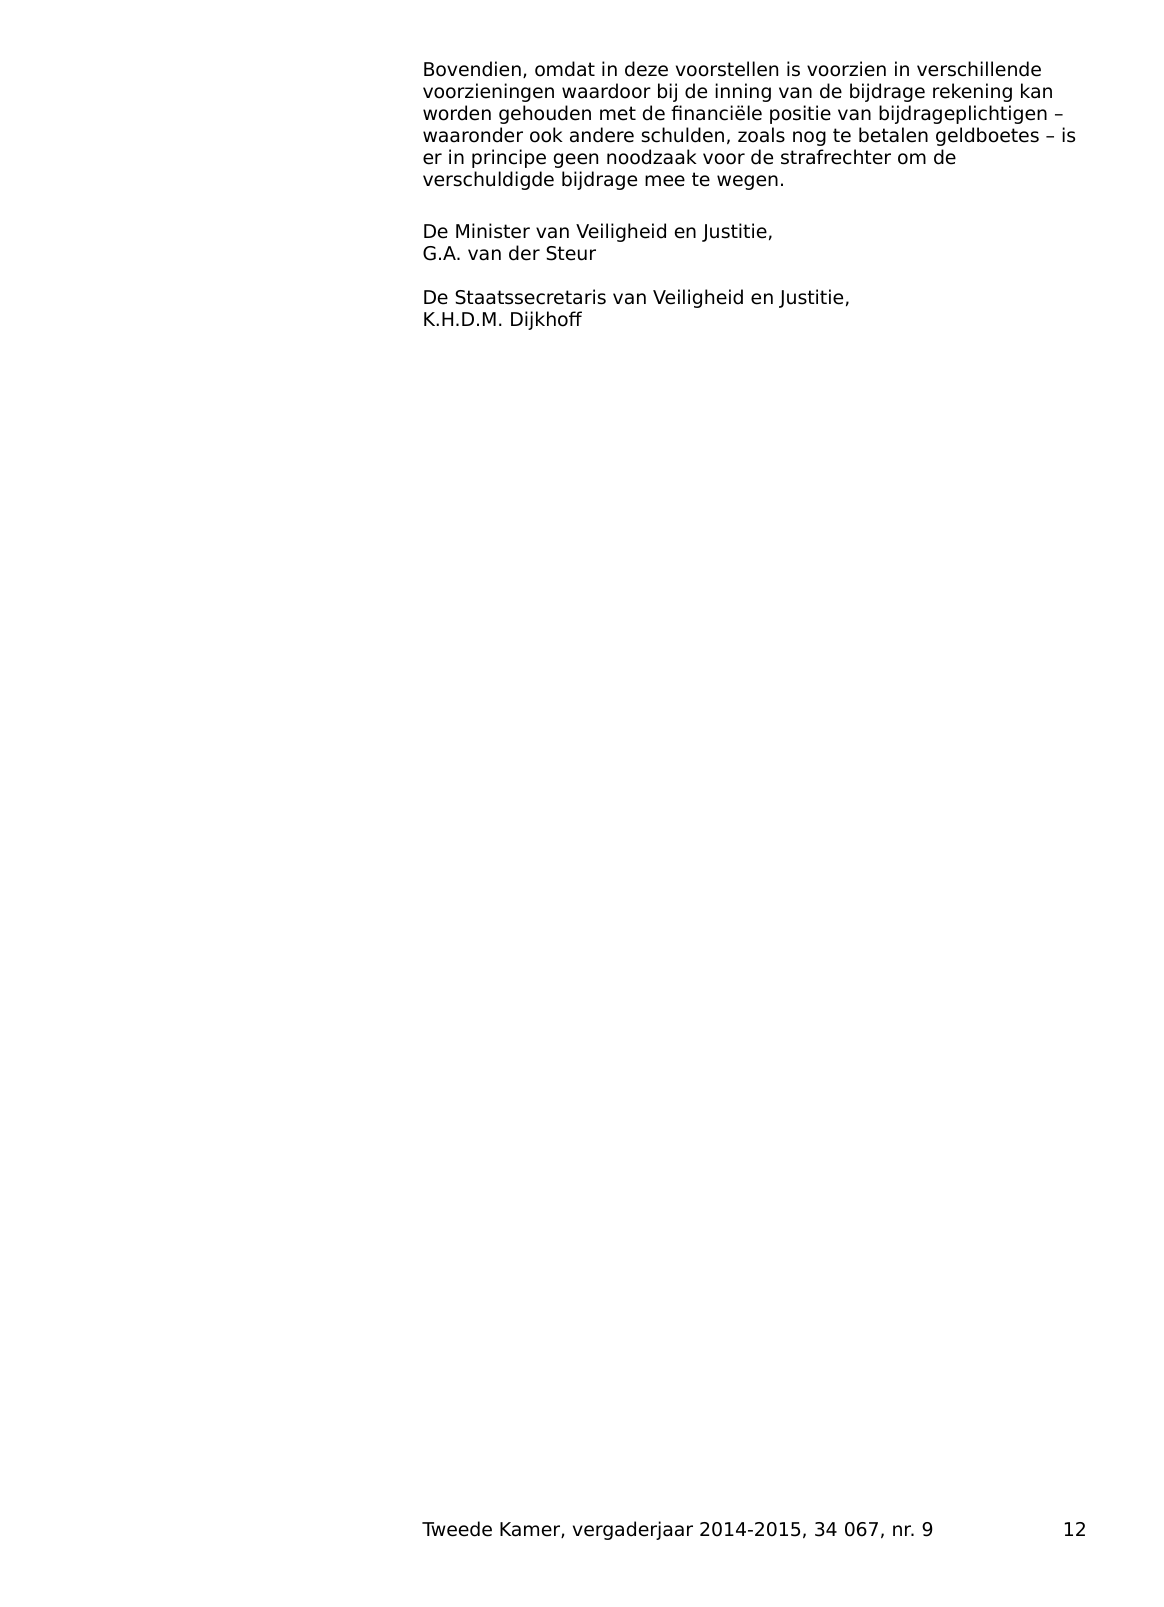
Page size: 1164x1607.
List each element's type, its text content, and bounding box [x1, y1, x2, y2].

text De Minister van Veiligheid en Justitie, G.A. van der Steur [422, 221, 1087, 265]
text De Staatssecretaris van Veiligheid en Justitie, K.H.D.M. Dijkhoff [422, 287, 1087, 331]
text Bovendien, omdat in deze voorstellen is voorzien in verschillende voorzieningen waardoor bij de inning van de bijdrage rekening kan worden gehouden met de financiële positie van bijdrageplichtigen – waaronder ook andere schulden, zoals nog te betalen geldboetes – is er in principe geen noodzaak voor de strafrechter om de verschuldigde bijdrage mee te wegen. [422, 59, 1087, 191]
